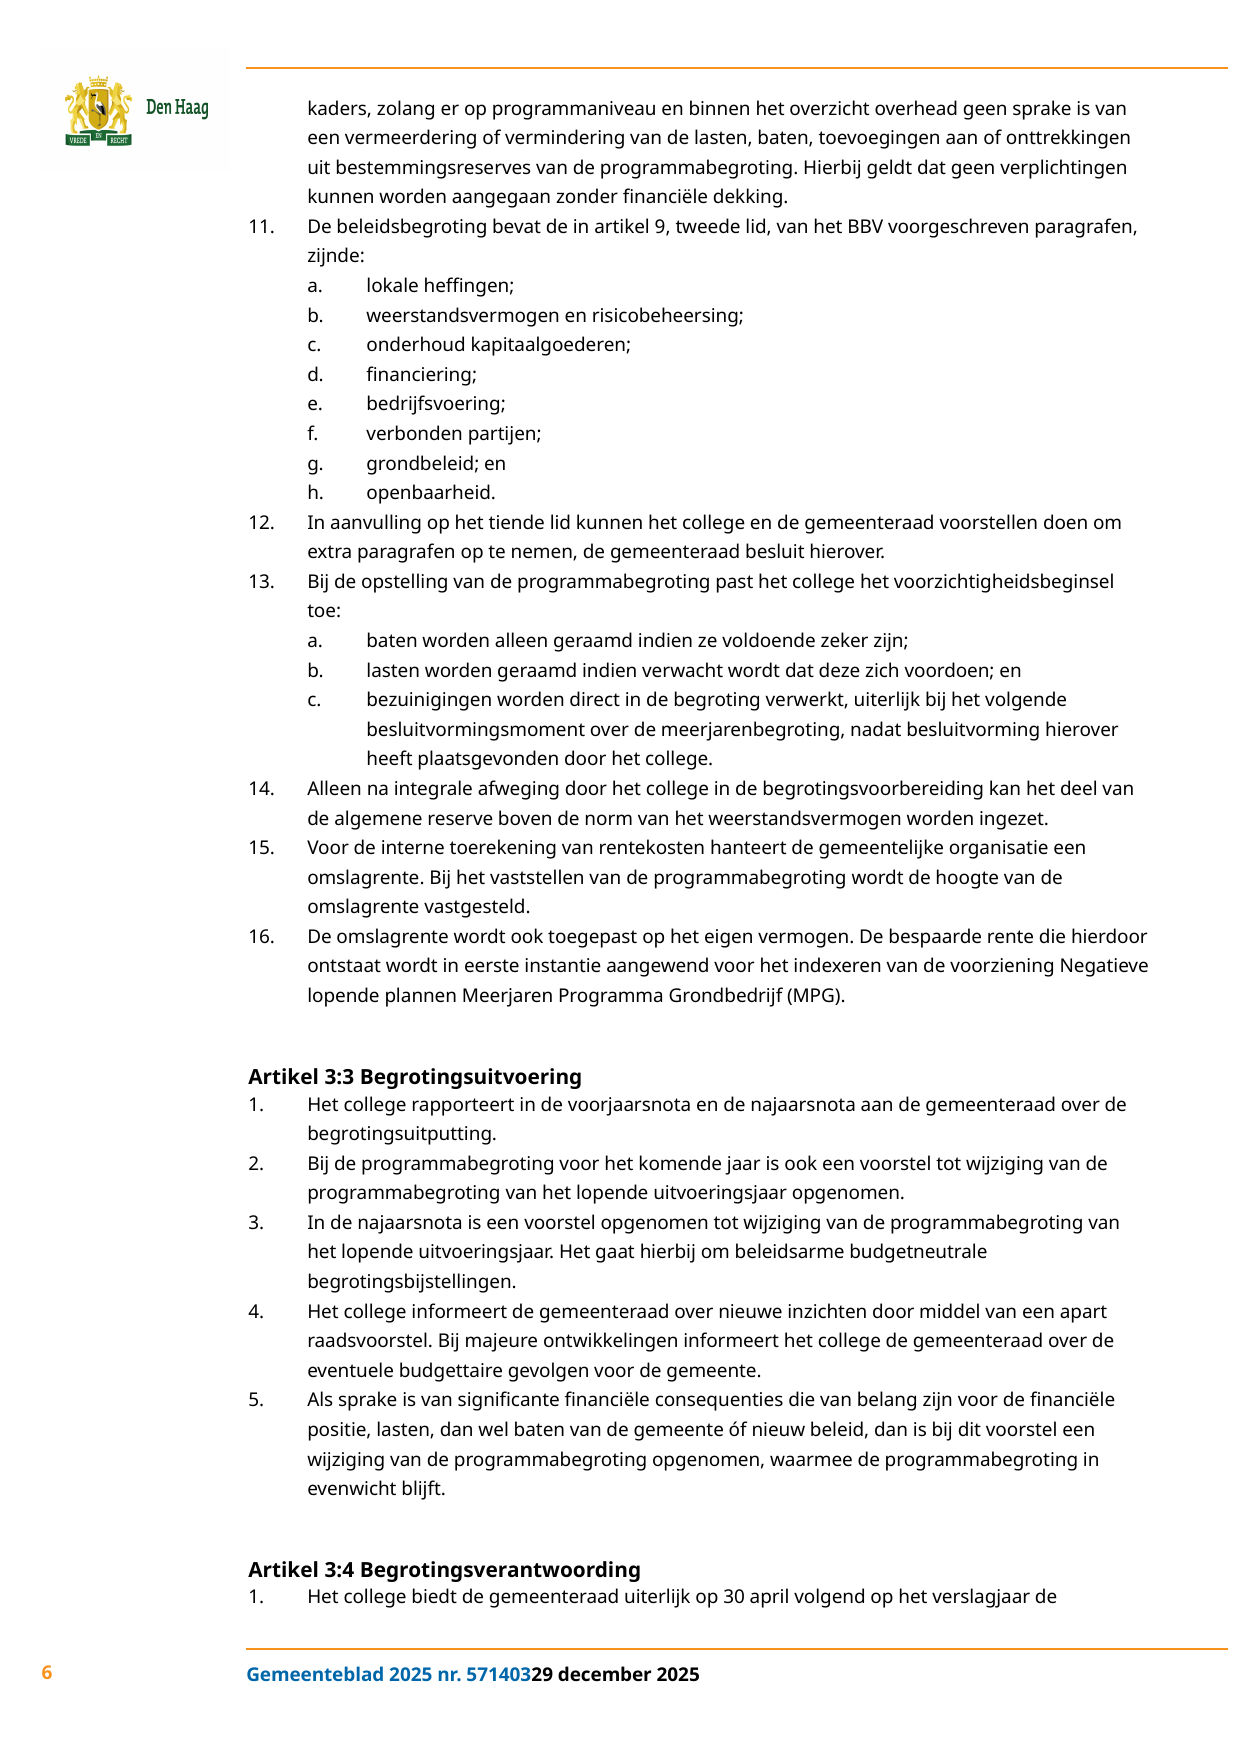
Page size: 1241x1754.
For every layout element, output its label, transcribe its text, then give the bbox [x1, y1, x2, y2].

picture [41, 47, 231, 172]
list In aanvulling op het tiende lid kunnen het college en de gemeenteraad voorstellen doen om extra paragrafen op te nemen, de gemeenteraad besluit hierover. [248, 509, 1152, 564]
list In de najaarsnota is een voorstel opgenomen tot wijziging van de programmabegroting van het lopende uitvoeringsjaar. Het gaat hierbij om beleidsarme budgetneutrale begrotingsbijstellingen. [248, 1209, 1152, 1294]
list kaders, zolang er op programmaniveau en binnen het overzicht overhead geen sprake is van een vermeerdering of vermindering van de lasten, baten, toevoegingen aan of onttrekkingen uit bestemmingsreserves van de programmabegroting. Hierbij geldt dat geen verplichtingen kunnen worden aangegaan zonder financiële dekking. [248, 95, 1152, 209]
list lasten worden geraamd indien verwacht wordt dat deze zich voordoen; en [307, 657, 1152, 683]
list De beleidsbegroting bevat de in artikel 9, tweede lid, van het BBV voorgeschreven paragrafen, zijnde: [248, 213, 1152, 268]
list Alleen na integrale afweging door het college in de begrotingsvoorbereiding kan het deel van de algemene reserve boven de norm van het weerstandsvermogen worden ingezet. [248, 775, 1152, 831]
list lokale heffingen; [307, 272, 1152, 298]
list bezuinigingen worden direct in de begroting verwerkt, uiterlijk bij het volgende besluitvormingsmoment over de meerjarenbegroting, nadat besluitvorming hierover heeft plaatsgevonden door het college. [307, 686, 1152, 771]
list Als sprake is van significante financiële consequenties die van belang zijn voor de financiële positie, lasten, dan wel baten van de gemeente óf nieuw beleid, dan is bij dit voorstel een wijziging van de programmabegroting opgenomen, waarmee de programmabegroting in evenwicht blijft. [248, 1387, 1152, 1501]
list Het college informeert de gemeenteraad over nieuwe inzichten door middel van een apart raadsvoorstel. Bij majeure ontwikkelingen informeert het college de gemeenteraad over de eventuele budgettaire gevolgen voor de gemeente. [248, 1298, 1152, 1383]
list openbaarheid. [307, 479, 1152, 505]
list weerstandsvermogen en risicobeheersing; [307, 302, 1152, 328]
list Het college biedt de gemeenteraad uiterlijk op 30 april volgend op het verslagjaar de [248, 1584, 1152, 1609]
list financiering; [307, 361, 1152, 387]
text Artikel 3:4 Begrotingsverantwoording [248, 1555, 1152, 1584]
list De omslagrente wordt ook toegepast op het eigen vermogen. De bespaarde rente die hierdoor ontstaat wordt in eerste instantie aangewend voor het indexeren van de voorziening Negatieve lopende plannen Meerjaren Programma Grondbedrijf (MPG). [248, 923, 1152, 1008]
list onderhoud kapitaalgoederen; [307, 331, 1152, 357]
list bedrijfsvoering; [307, 391, 1152, 416]
list Het college rapporteert in de voorjaarsnota en de najaarsnota aan de gemeenteraad over de begrotingsuitputting. [248, 1091, 1152, 1146]
list baten worden alleen geraamd indien ze voldoende zeker zijn; [307, 627, 1152, 653]
list Bij de opstelling van de programmabegroting past het college het voorzichtigheidsbeginsel toe: [248, 568, 1152, 623]
list verbonden partijen; [307, 420, 1152, 446]
list Bij de programmabegroting voor het komende jaar is ook een voorstel tot wijziging van de programmabegroting van het lopende uitvoeringsjaar opgenomen. [248, 1150, 1152, 1205]
list Voor de interne toerekening van rentekosten hanteert de gemeentelijke organisatie een omslagrente. Bij het vaststellen van de programmabegroting wordt de hoogte van de omslagrente vastgesteld. [248, 834, 1152, 919]
text Artikel 3:3 Begrotingsuitvoering [248, 1062, 1152, 1091]
list grondbeleid; en [307, 450, 1152, 476]
